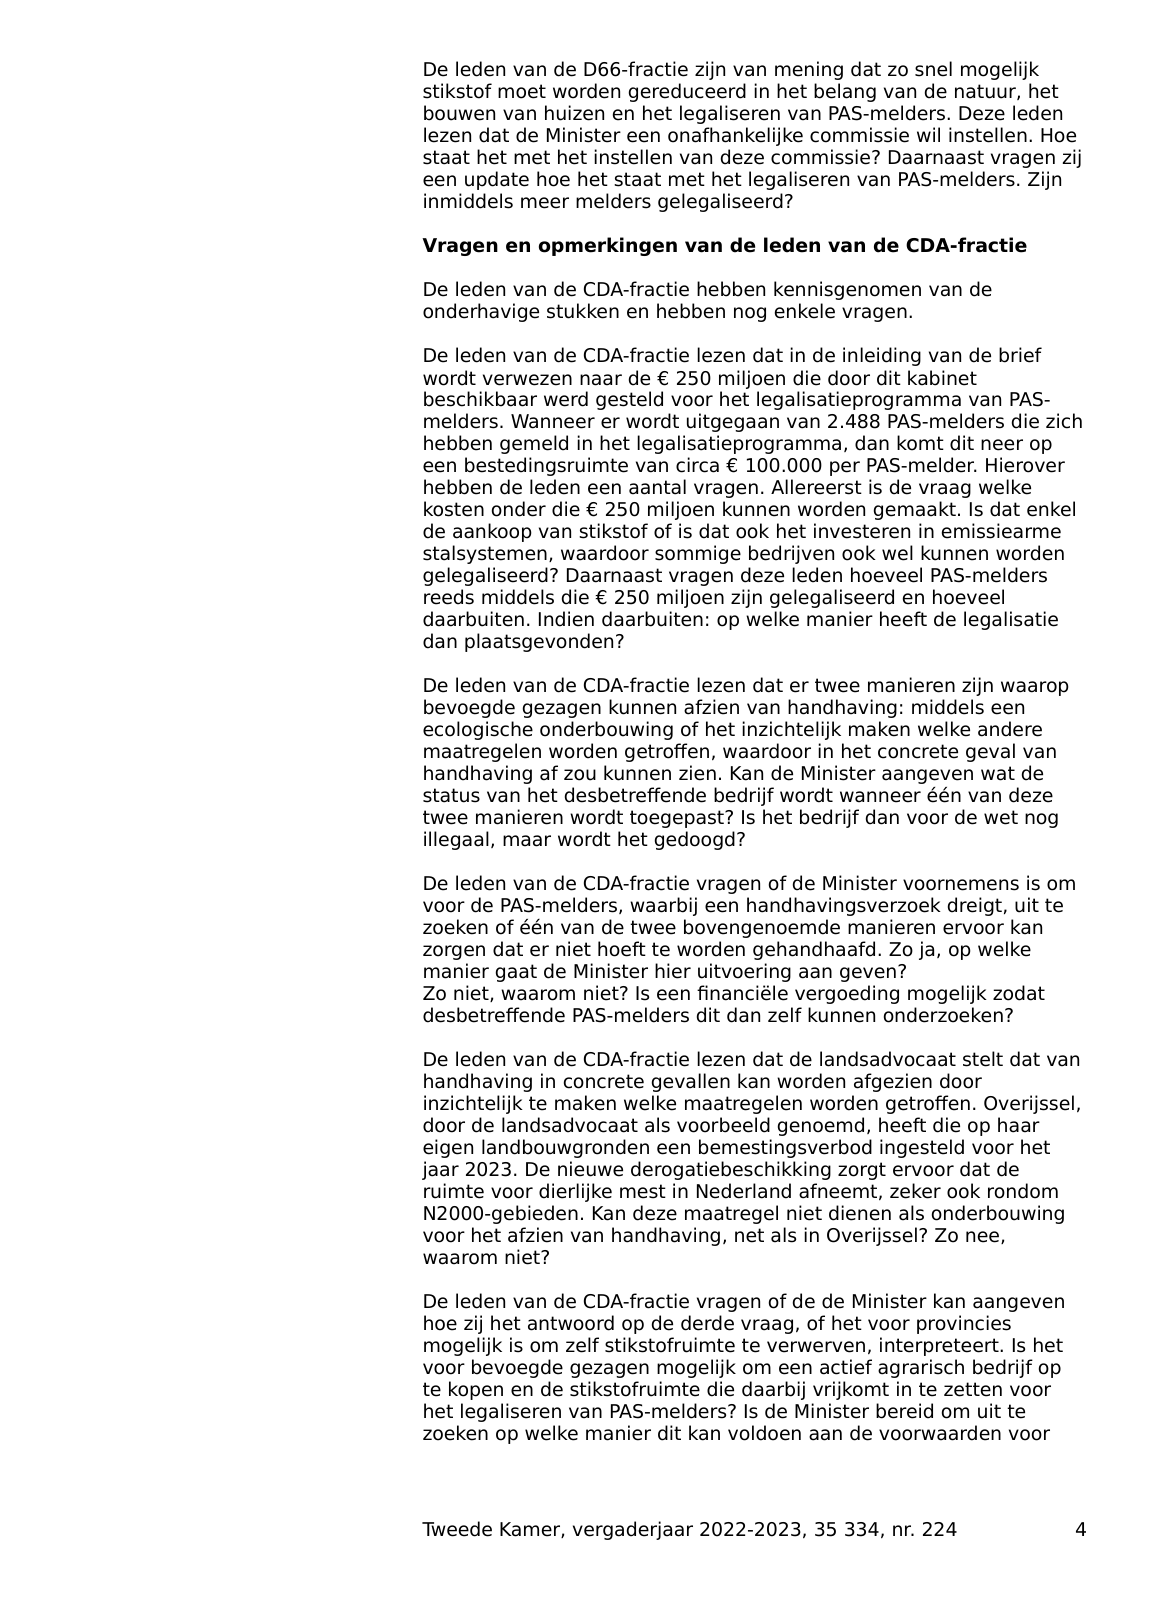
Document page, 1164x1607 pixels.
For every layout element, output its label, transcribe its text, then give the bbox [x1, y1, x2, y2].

text De leden van de CDA-fractie lezen dat in de inleiding van de brief wordt verwezen naar de € 250 miljoen die door dit kabinet beschikbaar werd gesteld voor het legalisatieprogramma van PAS-melders. Wanneer er wordt uitgegaan van 2.488 PAS-melders die zich hebben gemeld in het legalisatieprogramma, dan komt dit neer op een bestedingsruimte van circa € 100.000 per PAS-melder. Hierover hebben de leden een aantal vragen. Allereerst is de vraag welke kosten onder die € 250 miljoen kunnen worden gemaakt. Is dat enkel de aankoop van stikstof of is dat ook het investeren in emissiearme stalsystemen, waardoor sommige bedrijven ook wel kunnen worden gelegaliseerd? Daarnaast vragen deze leden hoeveel PAS-melders reeds middels die € 250 miljoen zijn gelegaliseerd en hoeveel daarbuiten. Indien daarbuiten: op welke manier heeft de legalisatie dan plaatsgevonden? [422, 345, 1087, 653]
text De leden van de CDA-fractie hebben kennisgenomen van de onderhavige stukken en hebben nog enkele vragen. [422, 279, 1087, 323]
text De leden van de CDA-fractie lezen dat er twee manieren zijn waarop bevoegde gezagen kunnen afzien van handhaving: middels een ecologische onderbouwing of het inzichtelijk maken welke andere maatregelen worden getroffen, waardoor in het concrete geval van handhaving af zou kunnen zien. Kan de Minister aangeven wat de status van het desbetreffende bedrijf wordt wanneer één van deze twee manieren wordt toegepast? Is het bedrijf dan voor de wet nog illegaal, maar wordt het gedoogd? [422, 675, 1087, 851]
text De leden van de CDA-fractie vragen of de de Minister kan aangeven hoe zij het antwoord op de derde vraag, of het voor provincies mogelijk is om zelf stikstofruimte te verwerven, interpreteert. Is het voor bevoegde gezagen mogelijk om een actief agrarisch bedrijf op te kopen en de stikstofruimte die daarbij vrijkomt in te zetten voor het legaliseren van PAS-melders? Is de Minister bereid om uit te zoeken op welke manier dit kan voldoen aan de voorwaarden voor [422, 1291, 1087, 1445]
subtitle Vragen en opmerkingen van de leden van de CDA-fractie [422, 235, 1087, 257]
text De leden van de CDA-fractie vragen of de Minister voornemens is om voor de PAS-melders, waarbij een handhavingsverzoek dreigt, uit te zoeken of één van de twee bovengenoemde manieren ervoor kan zorgen dat er niet hoeft te worden gehandhaafd. Zo ja, op welke manier gaat de Minister hier uitvoering aan geven? [422, 873, 1087, 983]
text De leden van de CDA-fractie lezen dat de landsadvocaat stelt dat van handhaving in concrete gevallen kan worden afgezien door inzichtelijk te maken welke maatregelen worden getroffen. Overijssel, door de landsadvocaat als voorbeeld genoemd, heeft die op haar eigen landbouwgronden een bemestingsverbod ingesteld voor het jaar 2023. De nieuwe derogatiebeschikking zorgt ervoor dat de ruimte voor dierlijke mest in Nederland afneemt, zeker ook rondom N2000-gebieden. Kan deze maatregel niet dienen als onderbouwing voor het afzien van handhaving, net als in Overijssel? Zo nee, waarom niet? [422, 1049, 1087, 1269]
text De leden van de D66-fractie zijn van mening dat zo snel mogelijk stikstof moet worden gereduceerd in het belang van de natuur, het bouwen van huizen en het legaliseren van PAS-melders. Deze leden lezen dat de Minister een onafhankelijke commissie wil instellen. Hoe staat het met het instellen van deze commissie? Daarnaast vragen zij een update hoe het staat met het legaliseren van PAS-melders. Zijn inmiddels meer melders gelegaliseerd? [422, 59, 1087, 213]
text Zo niet, waarom niet? Is een financiële vergoeding mogelijk zodat desbetreffende PAS-melders dit dan zelf kunnen onderzoeken? [422, 983, 1087, 1027]
